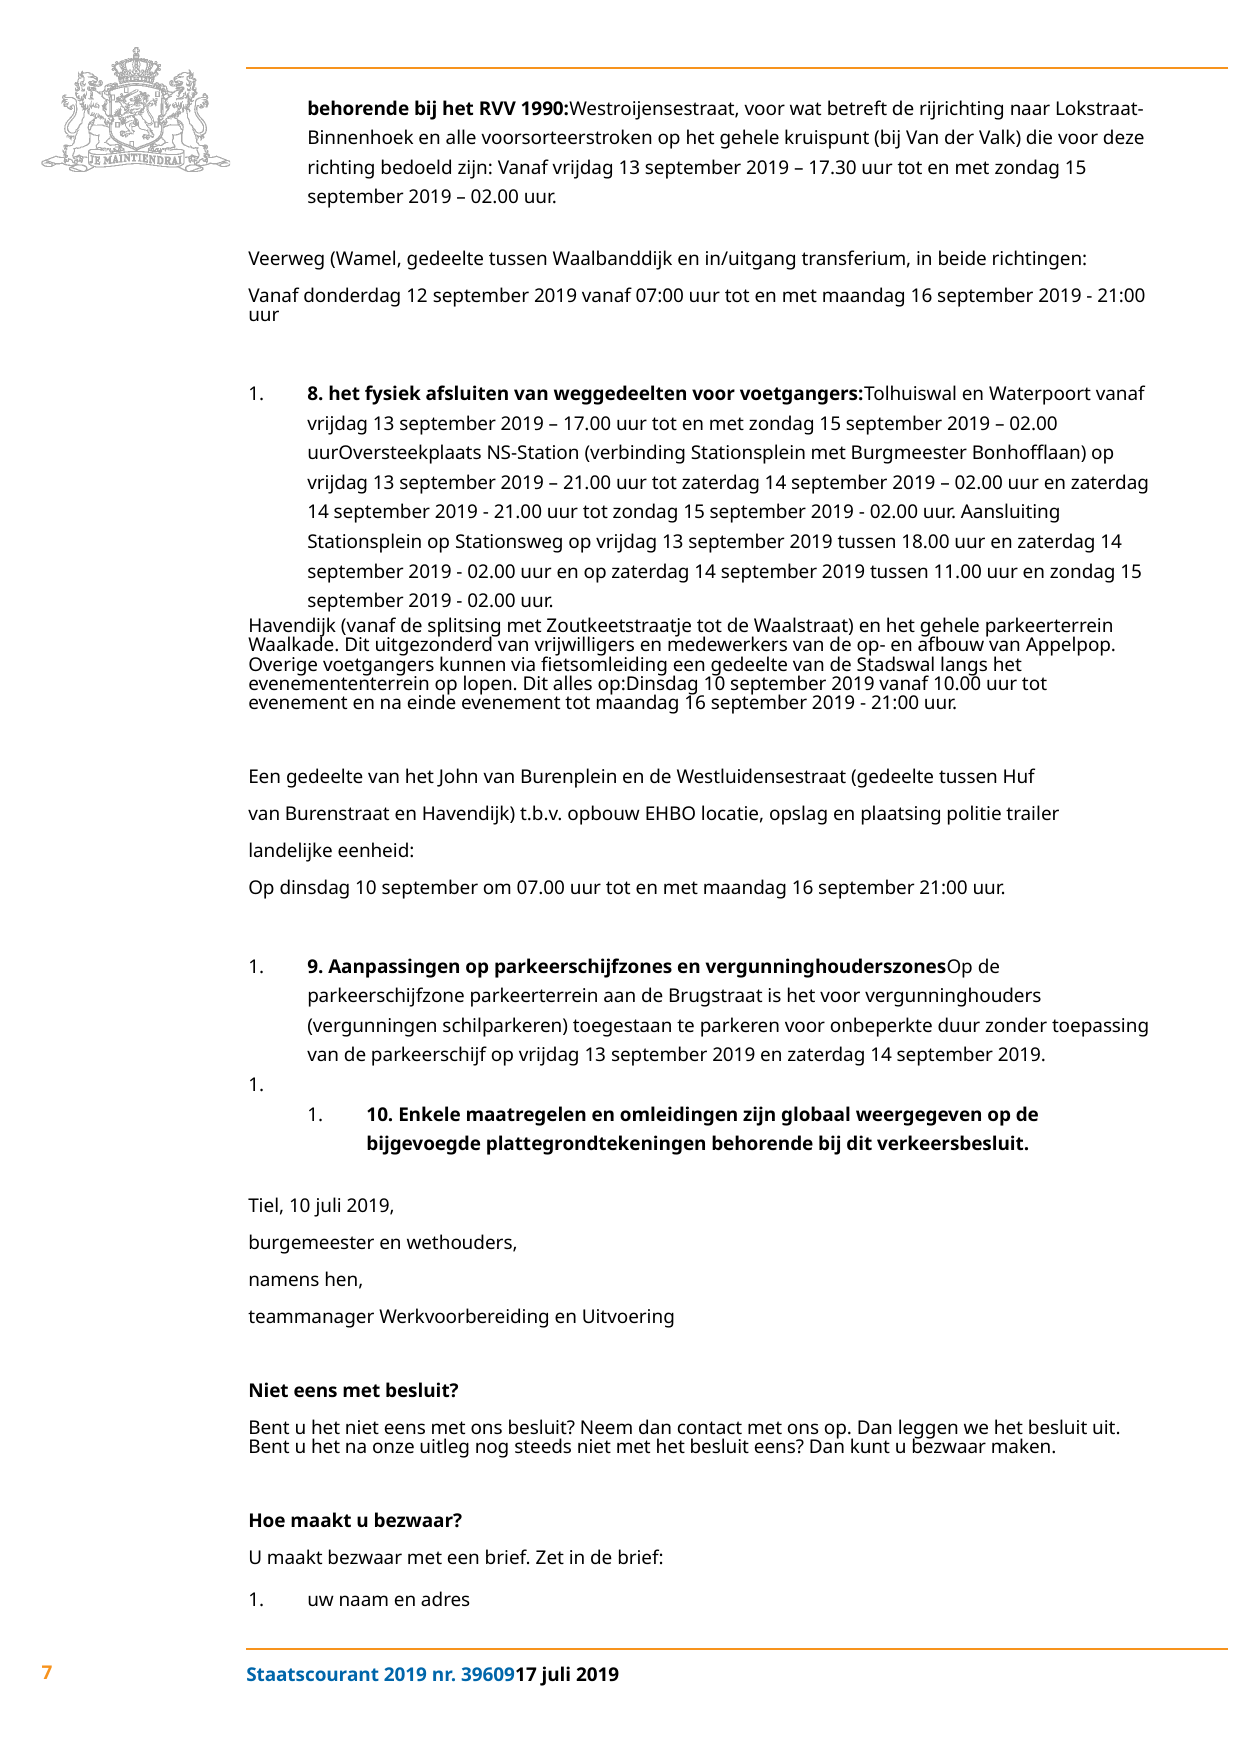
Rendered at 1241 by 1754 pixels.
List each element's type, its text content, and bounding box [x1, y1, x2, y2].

text burgemeester en wethouders, [248, 1234, 1152, 1253]
text Tiel, 10 juli 2019, [248, 1197, 1152, 1216]
text namens hen, [248, 1271, 1152, 1290]
picture [41, 47, 231, 172]
text Bent u het niet eens met ons besluit? Neem dan contact met ons op. Dan leggen we het besluit uit. Bent u het na onze uitleg nog steeds niet met het besluit eens? Dan kunt u bezwaar maken. [248, 1419, 1152, 1457]
list 10. Enkele maatregelen en omleidingen zijn globaal weergegeven op de bijgevoegde plattegrondtekeningen behorende bij dit verkeersbesluit. [307, 1101, 1152, 1156]
list 9. Aanpassingen op parkeerschijfzones en vergunninghouderszonesOp de parkeerschijfzone parkeerterrein aan de Brugstraat is het voor vergunninghouders (vergunningen schilparkeren) toegestaan te parkeren voor onbeperkte duur zonder toepassing van de parkeerschijf op vrijdag 13 september 2019 en zaterdag 14 september 2019. [248, 953, 1152, 1067]
text U maakt bezwaar met een brief. Zet in de brief: [248, 1549, 1152, 1568]
text Hoe maakt u bezwaar? [248, 1512, 1152, 1531]
text Niet eens met besluit? [248, 1382, 1152, 1401]
text landelijke eenheid: [248, 842, 1152, 861]
list behorende bij het RVV 1990:Westroijensestraat, voor wat betreft de rijrichting naar Lokstraat-Binnenhoek en alle voorsorteerstroken op het gehele kruispunt (bij Van der Valk) die voor deze richting bedoeld zijn: Vanaf vrijdag 13 september 2019 – 17.30 uur tot en met zondag 15 september 2019 – 02.00 uur. [248, 95, 1152, 209]
list 8. het fysiek afsluiten van weggedeelten voor voetgangers:Tolhuiswal en Waterpoort vanaf vrijdag 13 september 2019 – 17.00 uur tot en met zondag 15 september 2019 – 02.00 uurOversteekplaats NS-Station (verbinding Stationsplein met Burgmeester Bonhofflaan) op vrijdag 13 september 2019 – 21.00 uur tot zaterdag 14 september 2019 – 02.00 uur en zaterdag 14 september 2019 - 21.00 uur tot zondag 15 september 2019 - 02.00 uur. Aansluiting Stationsplein op Stationsweg op vrijdag 13 september 2019 tussen 18.00 uur en zaterdag 14 september 2019 - 02.00 uur en op zaterdag 14 september 2019 tussen 11.00 uur en zondag 15 september 2019 - 02.00 uur. [248, 380, 1152, 613]
list uw naam en adres [248, 1586, 1152, 1612]
text Veerweg (Wamel, gedeelte tussen Waalbanddijk en in/uitgang transferium, in beide richtingen: [248, 250, 1152, 269]
text teammanager Werkvoorbereiding en Uitvoering [248, 1308, 1152, 1327]
text Vanaf donderdag 12 september 2019 vanaf 07:00 uur tot en met maandag 16 september 2019 - 21:00 uur [248, 287, 1152, 326]
text Op dinsdag 10 september om 07.00 uur tot en met maandag 16 september 21:00 uur. [248, 879, 1152, 898]
text Een gedeelte van het John van Burenplein en de Westluidensestraat (gedeelte tussen Huf [248, 768, 1152, 787]
text Havendijk (vanaf de splitsing met Zoutkeetstraatje tot de Waalstraat) en het gehele parkeerterrein Waalkade. Dit uitgezonderd van vrijwilligers en medewerkers van de op- en afbouw van Appelpop. Overige voetgangers kunnen via fietsomleiding een gedeelte van de Stadswal langs het evenemententerrein op lopen. Dit alles op:Dinsdag 10 september 2019 vanaf 10.00 uur tot evenement en na einde evenement tot maandag 16 september 2019 - 21:00 uur. [248, 617, 1152, 713]
text van Burenstraat en Havendijk) t.b.v. opbouw EHBO locatie, opslag en plaatsing politie trailer [248, 805, 1152, 824]
